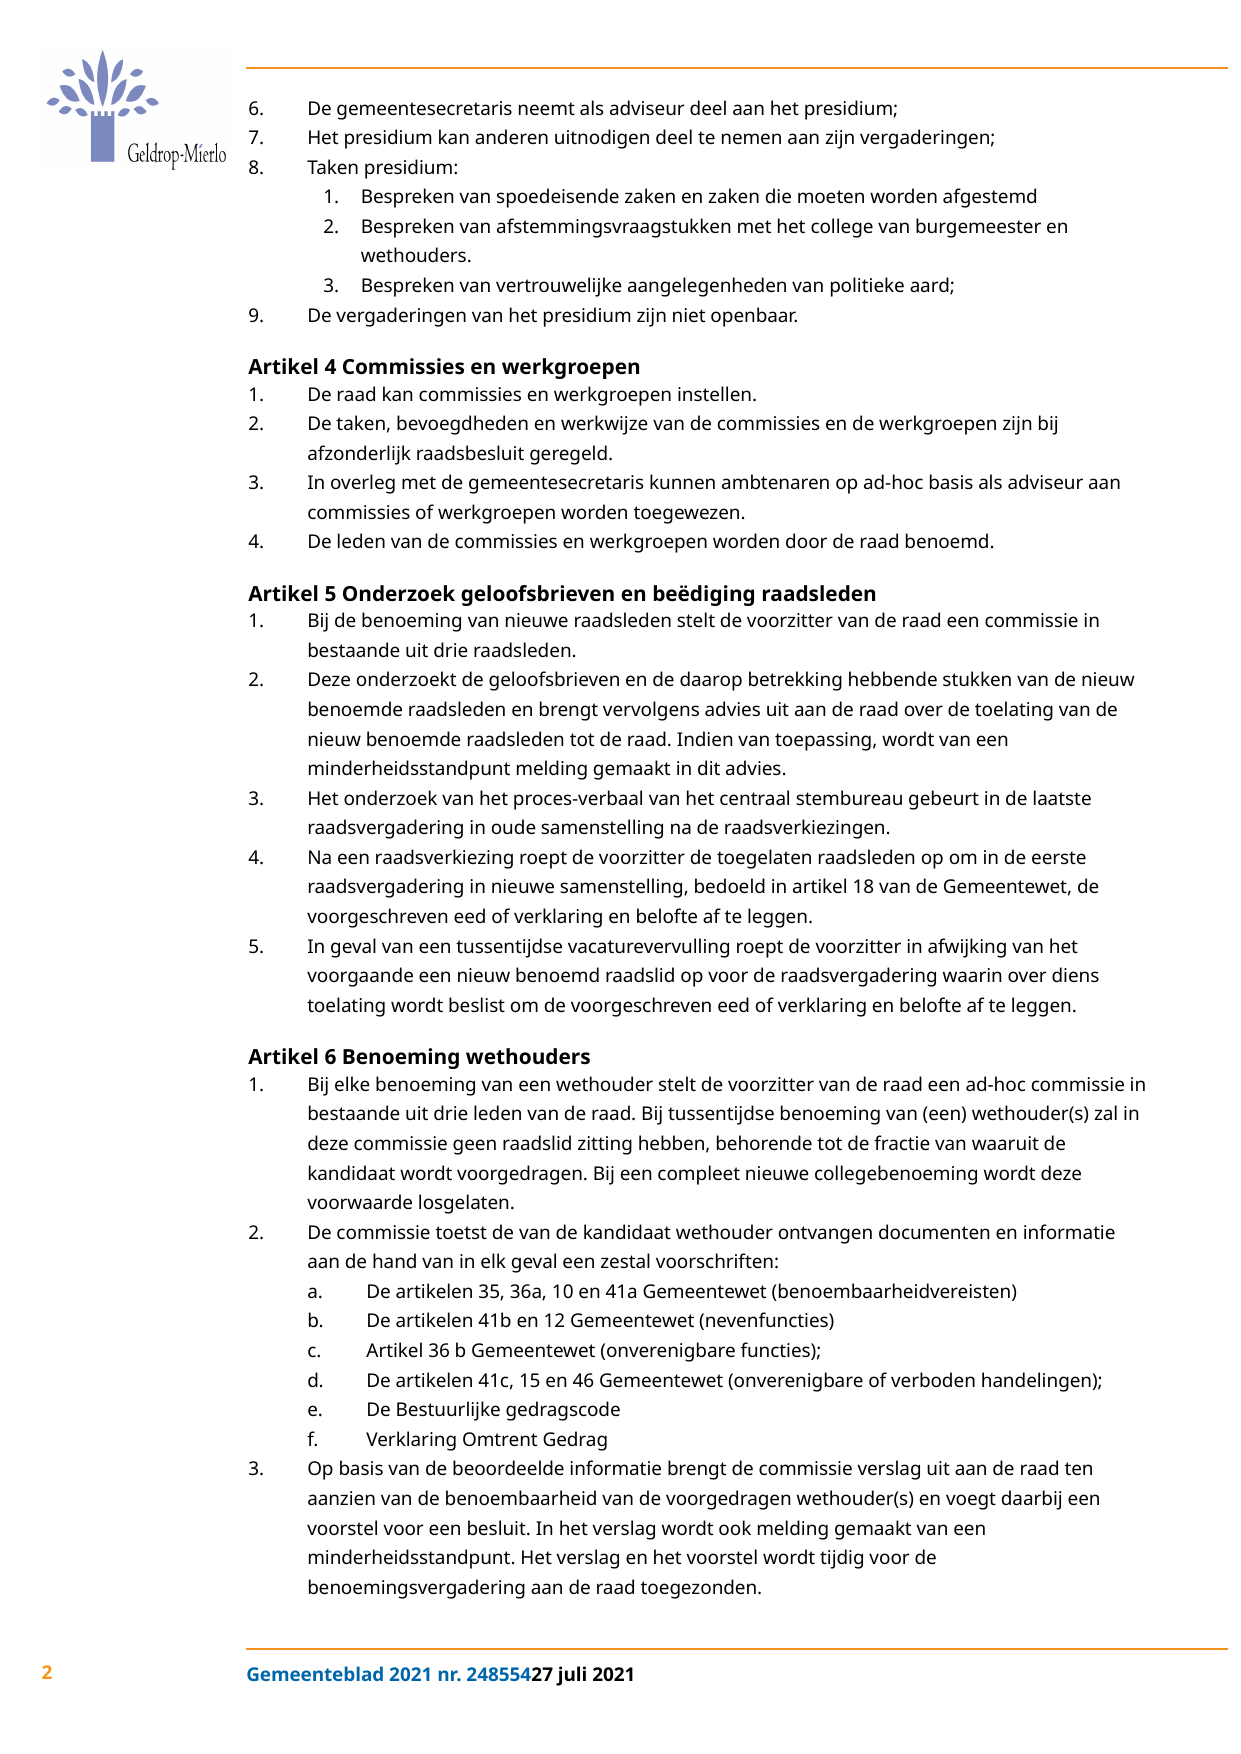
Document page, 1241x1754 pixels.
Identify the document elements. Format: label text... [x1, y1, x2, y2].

list De Bestuurlijke gedragscode [307, 1396, 1152, 1422]
text Artikel 6 Benoeming wethouders [248, 1042, 1152, 1071]
list De artikelen 41c, 15 en 46 Gemeentewet (onverenigbare of verboden handelingen); [307, 1367, 1152, 1392]
list De artikelen 35, 36a, 10 en 41a Gemeentewet (benoembaarheidvereisten) [307, 1278, 1152, 1304]
list Deze onderzoekt de geloofsbrieven en de daarop betrekking hebbende stukken van de nieuw benoemde raadsleden en brengt vervolgens advies uit aan de raad over de toelating van de nieuw benoemde raadsleden tot de raad. Indien van toepassing, wordt van een minderheidsstandpunt melding gemaakt in dit advies. [248, 667, 1152, 781]
list Artikel 36 b Gemeentewet (onverenigbare functies); [307, 1337, 1152, 1363]
list Op basis van de beoordeelde informatie brengt de commissie verslag uit aan de raad ten aanzien van de benoembaarheid van de voorgedragen wethouder(s) en voegt daarbij een voorstel voor een besluit. In het verslag wordt ook melding gemaakt van een minderheidsstandpunt. Het verslag en het voorstel wordt tijdig voor de benoemingsvergadering aan de raad toegezonden. [248, 1456, 1152, 1599]
list De leden van de commissies en werkgroepen worden door de raad benoemd. [248, 529, 1152, 554]
list Bespreken van afstemmingsvraagstukken met het college van burgemeester en wethouders. [323, 213, 1152, 268]
list De gemeentesecretaris neemt als adviseur deel aan het presidium; [248, 95, 1152, 121]
list Bespreken van vertrouwelijke aangelegenheden van politieke aard; [323, 272, 1152, 298]
list Bespreken van spoedeisende zaken en zaken die moeten worden afgestemd [323, 183, 1152, 209]
list In geval van een tussentijdse vacaturevervulling roept de voorzitter in afwijking van het voorgaande een nieuw benoemd raadslid op voor de raadsvergadering waarin over diens toelating wordt beslist om de voorgeschreven eed of verklaring en belofte af te leggen. [248, 933, 1152, 1018]
list Taken presidium: [248, 154, 1152, 180]
list De vergaderingen van het presidium zijn niet openbaar. [248, 302, 1152, 328]
text Artikel 5 Onderzoek geloofsbrieven en beëdiging raadsleden [248, 579, 1152, 607]
list Het onderzoek van het proces-verbaal van het centraal stembureau gebeurt in de laatste raadsvergadering in oude samenstelling na de raadsverkiezingen. [248, 785, 1152, 840]
list Na een raadsverkiezing roept de voorzitter de toegelaten raadsleden op om in de eerste raadsvergadering in nieuwe samenstelling, bedoeld in artikel 18 van de Gemeentewet, de voorgeschreven eed of verklaring en belofte af te leggen. [248, 844, 1152, 929]
list In overleg met de gemeentesecretaris kunnen ambtenaren op ad-hoc basis als adviseur aan commissies of werkgroepen worden toegewezen. [248, 469, 1152, 525]
list Bij de benoeming van nieuwe raadsleden stelt de voorzitter van de raad een commissie in bestaande uit drie raadsleden. [248, 607, 1152, 663]
list De raad kan commissies en werkgroepen instellen. [248, 381, 1152, 406]
list Bij elke benoeming van een wethouder stelt de voorzitter van de raad een ad-hoc commissie in bestaande uit drie leden van de raad. Bij tussentijdse benoeming van (een) wethouder(s) zal in deze commissie geen raadslid zitting hebben, behorende tot de fractie van waaruit de kandidaat wordt voorgedragen. Bij een compleet nieuwe collegebenoeming wordt deze voorwaarde losgelaten. [248, 1071, 1152, 1215]
picture [41, 47, 231, 172]
list Het presidium kan anderen uitnodigen deel te nemen aan zijn vergaderingen; [248, 124, 1152, 150]
list De taken, bevoegdheden en werkwijze van de commissies en de werkgroepen zijn bij afzonderlijk raadsbesluit geregeld. [248, 410, 1152, 466]
list Verklaring Omtrent Gedrag [307, 1426, 1152, 1452]
list De artikelen 41b en 12 Gemeentewet (nevenfuncties) [307, 1308, 1152, 1333]
text Artikel 4 Commissies en werkgroepen [248, 352, 1152, 381]
list De commissie toetst de van de kandidaat wethouder ontvangen documenten en informatie aan de hand van in elk geval een zestal voorschriften: [248, 1219, 1152, 1274]
